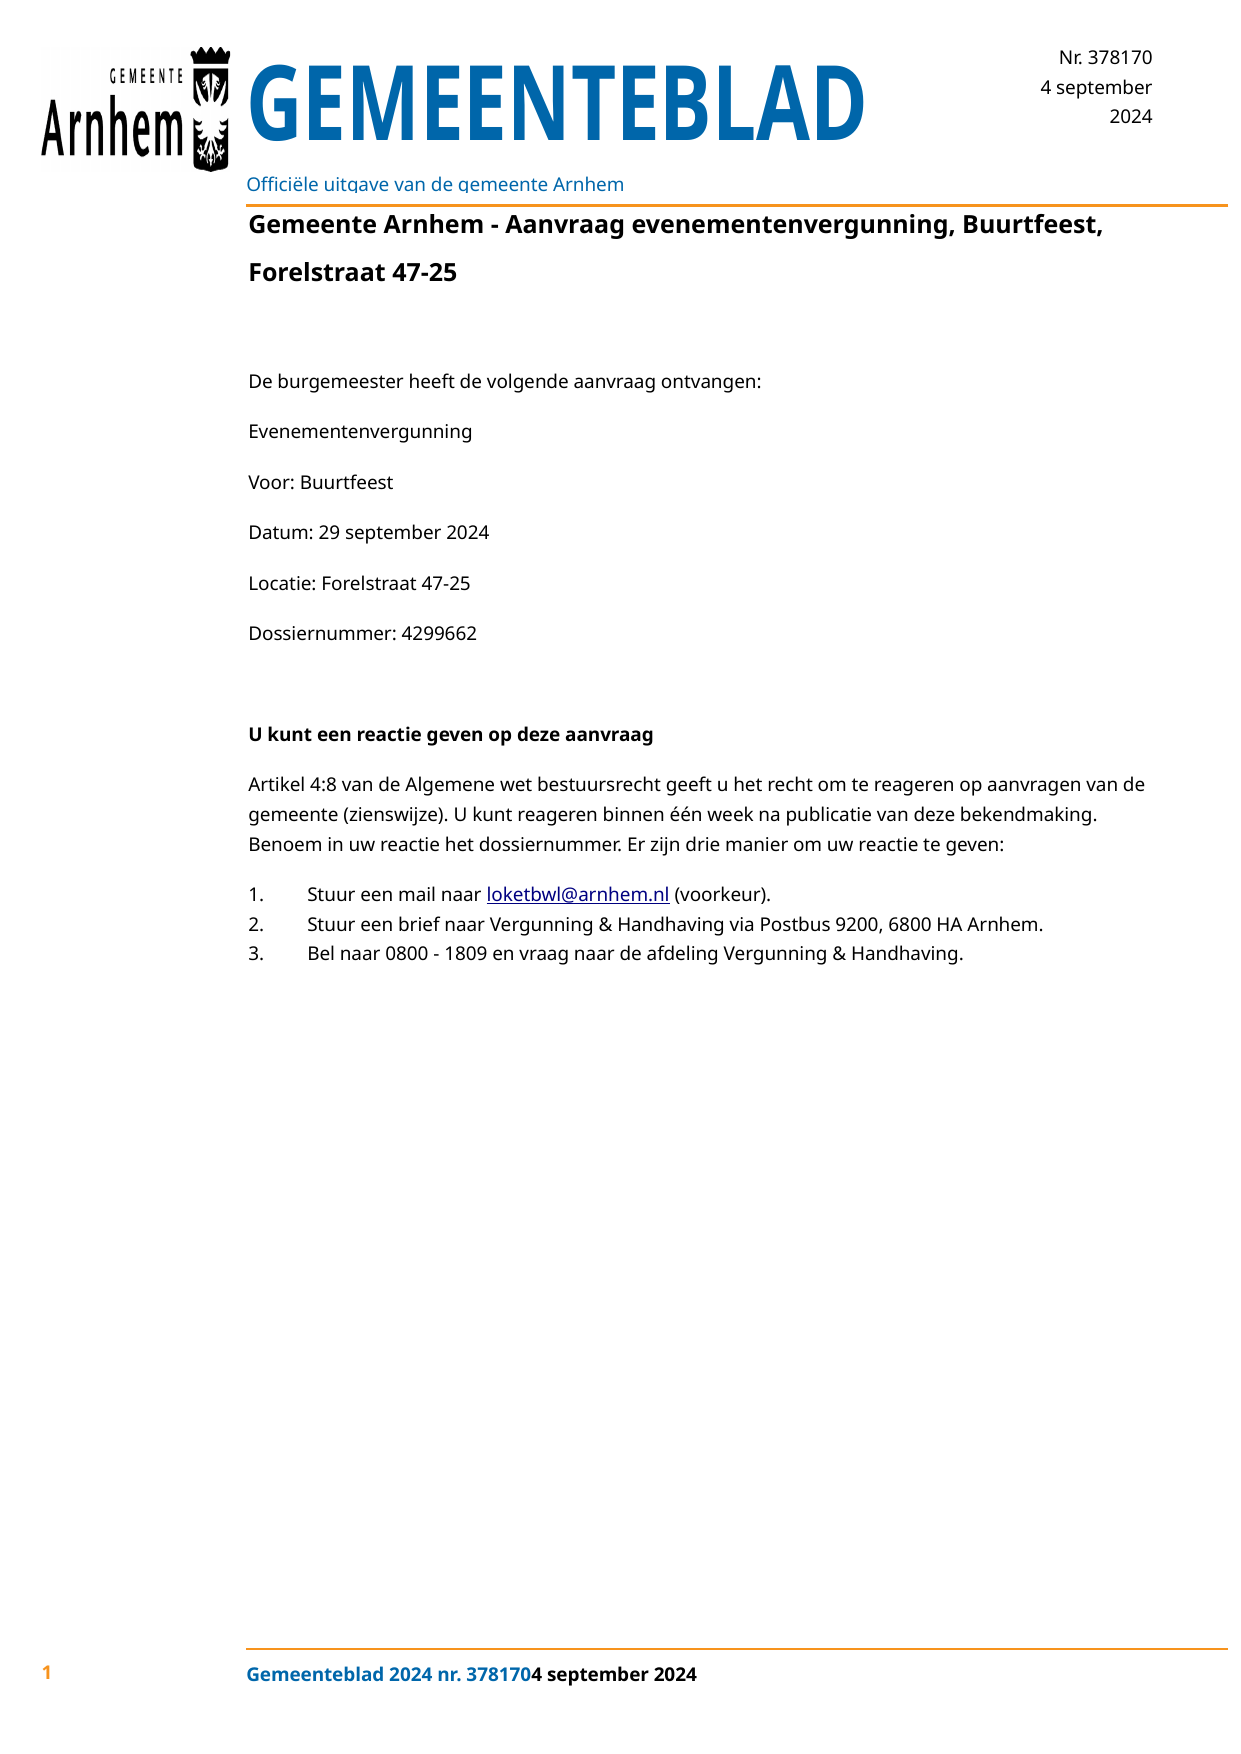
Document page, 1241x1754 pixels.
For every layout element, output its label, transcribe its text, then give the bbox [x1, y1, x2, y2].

text Gemeente Arnhem - Aanvraag evenementenvergunning, Buurtfeest, Forelstraat 47-25 [248, 207, 1152, 288]
text Dossiernummer: 4299662 [248, 620, 1152, 646]
text U kunt een reactie geven op deze aanvraag [248, 721, 1152, 747]
text Evenementenvergunning [248, 419, 1152, 444]
text Voor: Buurtfeest [248, 469, 1152, 495]
text De burgemeester heeft de volgende aanvraag ontvangen: [248, 368, 1152, 394]
picture [41, 47, 231, 172]
text Datum: 29 september 2024 [248, 519, 1152, 545]
text Artikel 4:8 van de Algemene wet bestuursrecht geeft u het recht om te reageren op aanvragen van de gemeente (zienswijze). U kunt reageren binnen één week na publicatie van deze bekendmaking. Benoem in uw reactie het dossiernummer. Er zijn drie manier om uw reactie te geven: [248, 772, 1152, 857]
text Locatie: Forelstraat 47-25 [248, 570, 1152, 596]
list Bel naar 0800 - 1809 en vraag naar de afdeling Vergunning & Handhaving. [248, 940, 1152, 966]
list Stuur een brief naar Vergunning & Handhaving via Postbus 9200, 6800 HA Arnhem. [248, 911, 1152, 937]
list Stuur een mail naar loketbwl@arnhem.nl (voorkeur). [248, 881, 1152, 907]
